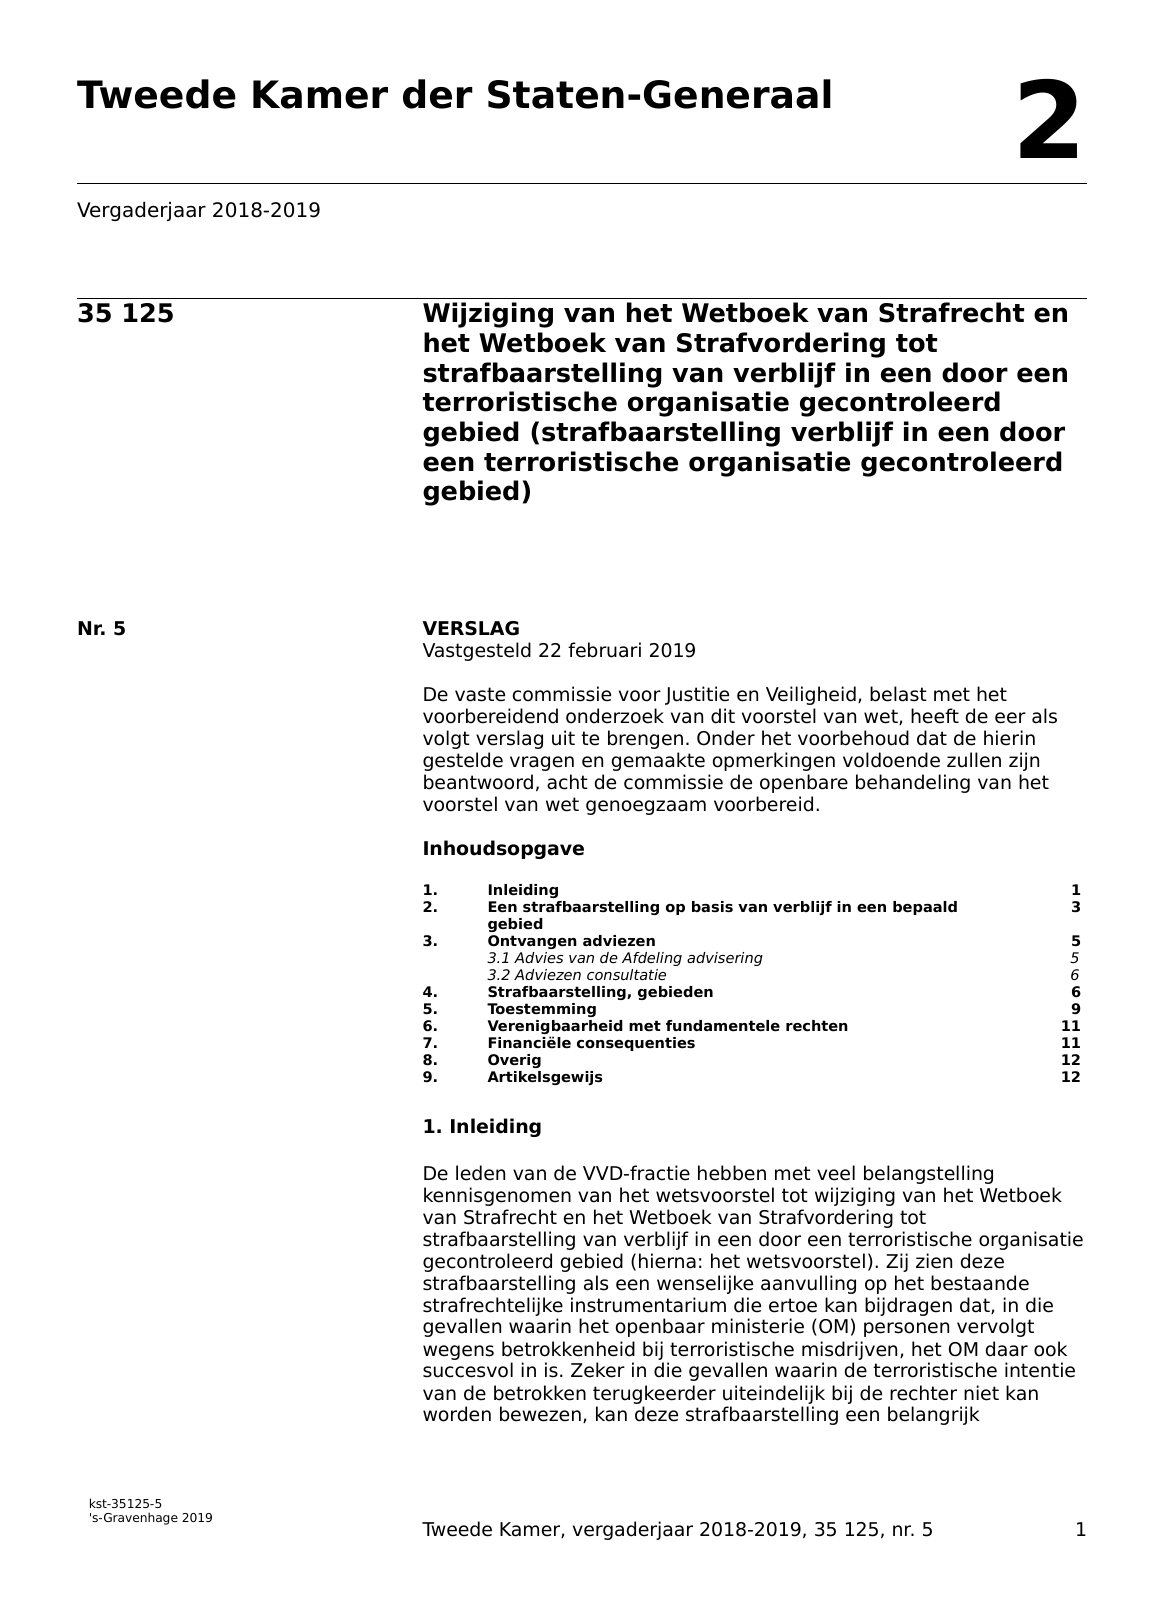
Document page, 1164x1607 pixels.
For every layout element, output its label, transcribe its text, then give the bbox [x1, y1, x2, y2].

table_header Tweede Kamer der Staten-Generaal [77, 59, 886, 183]
table_cell 5. [422, 1001, 481, 1018]
table_cell Ontvangen adviezen [481, 933, 1013, 950]
table_cell 3.1 Advies van de Afdeling advisering [481, 950, 1013, 967]
table_cell 2. [422, 899, 481, 933]
table_cell Strafbaarstelling, gebieden [481, 984, 1013, 1001]
table_cell 9 [1013, 1001, 1087, 1018]
text kst-35125-5 [88, 1497, 323, 1511]
text Vastgesteld 22 februari 2019 [422, 640, 1087, 662]
table_cell 3. [422, 933, 481, 950]
table_cell 3.2 Adviezen consultatie [481, 967, 1013, 984]
table_cell Artikelsgewijs [481, 1069, 1013, 1086]
table_cell 5 [1013, 950, 1087, 967]
table_header 1. [422, 882, 481, 899]
table_cell Toestemming [481, 1001, 1013, 1018]
table_cell 12 [1013, 1052, 1087, 1069]
table_cell Overig [481, 1052, 1013, 1069]
table_cell 7. [422, 1035, 481, 1052]
table_cell 3 [1013, 899, 1087, 933]
subtitle Nr. 5 VERSLAG [77, 618, 1087, 640]
table_header 2 [886, 59, 1087, 183]
text 's-Gravenhage 2019 [88, 1511, 323, 1525]
table_cell 6 [1013, 967, 1087, 984]
table_header Inleiding [481, 882, 1013, 899]
table_cell 5 [1013, 933, 1087, 950]
text De leden van de VVD-fractie hebben met veel belangstelling kennisgenomen van het wetsvoorstel tot wijziging van het Wetboek van Strafrecht en het Wetboek van Strafvordering tot strafbaarstelling van verblijf in een door een terroristische organisatie gecontroleerd gebied (hierna: het wetsvoorstel). Zij zien deze strafbaarstelling als een wenselijke aanvulling op het bestaande strafrechtelijke instrumentarium die ertoe kan bijdragen dat, in die gevallen waarin het openbaar ministerie (OM) personen vervolgt wegens betrokkenheid bij terroristische misdrijven, het OM daar ook succesvol in is. Zeker in die gevallen waarin de terroristische intentie van de betrokken terugkeerder uiteindelijk bij de rechter niet kan worden bewezen, kan deze strafbaarstelling een belangrijk [422, 1163, 1087, 1426]
table_cell 12 [1013, 1069, 1087, 1086]
table_cell [422, 950, 481, 967]
table_cell Financiële consequenties [481, 1035, 1013, 1052]
table_cell 6 [1013, 984, 1087, 1001]
table_cell Vergaderjaar 2018-2019 [77, 184, 1087, 298]
subtitle 1. Inleiding [422, 1116, 1087, 1138]
text De vaste commissie voor Justitie en Veiligheid, belast met het voorbereidend onderzoek van dit voorstel van wet, heeft de eer als volgt verslag uit te brengen. Onder het voorbehoud dat de hierin gestelde vragen en gemaakte opmerkingen voldoende zullen zijn beantwoord, acht de commissie de openbare behandeling van het voorstel van wet genoegzaam voorbereid. [422, 684, 1087, 816]
table_cell Verenigbaarheid met fundamentele rechten [481, 1018, 1013, 1035]
table_cell 6. [422, 1018, 481, 1035]
table_header 1 [1013, 882, 1087, 899]
table_cell 11 [1013, 1035, 1087, 1052]
table_cell [422, 967, 481, 984]
subtitle Inhoudsopgave [422, 838, 1087, 860]
table_cell 11 [1013, 1018, 1087, 1035]
table_cell 9. [422, 1069, 481, 1086]
subtitle 35 125 Wijziging van het Wetboek van Strafrecht en het Wetboek van Strafvordering tot strafbaarstelling van verblijf in een door een terroristische organisatie gecontroleerd gebied (strafbaarstelling verblijf in een door een terroristische organisatie gecontroleerd gebied) [77, 299, 1087, 507]
table_cell 8. [422, 1052, 481, 1069]
table_cell Een strafbaarstelling op basis van verblijf in een bepaald gebied [481, 899, 1013, 933]
table_cell 4. [422, 984, 481, 1001]
